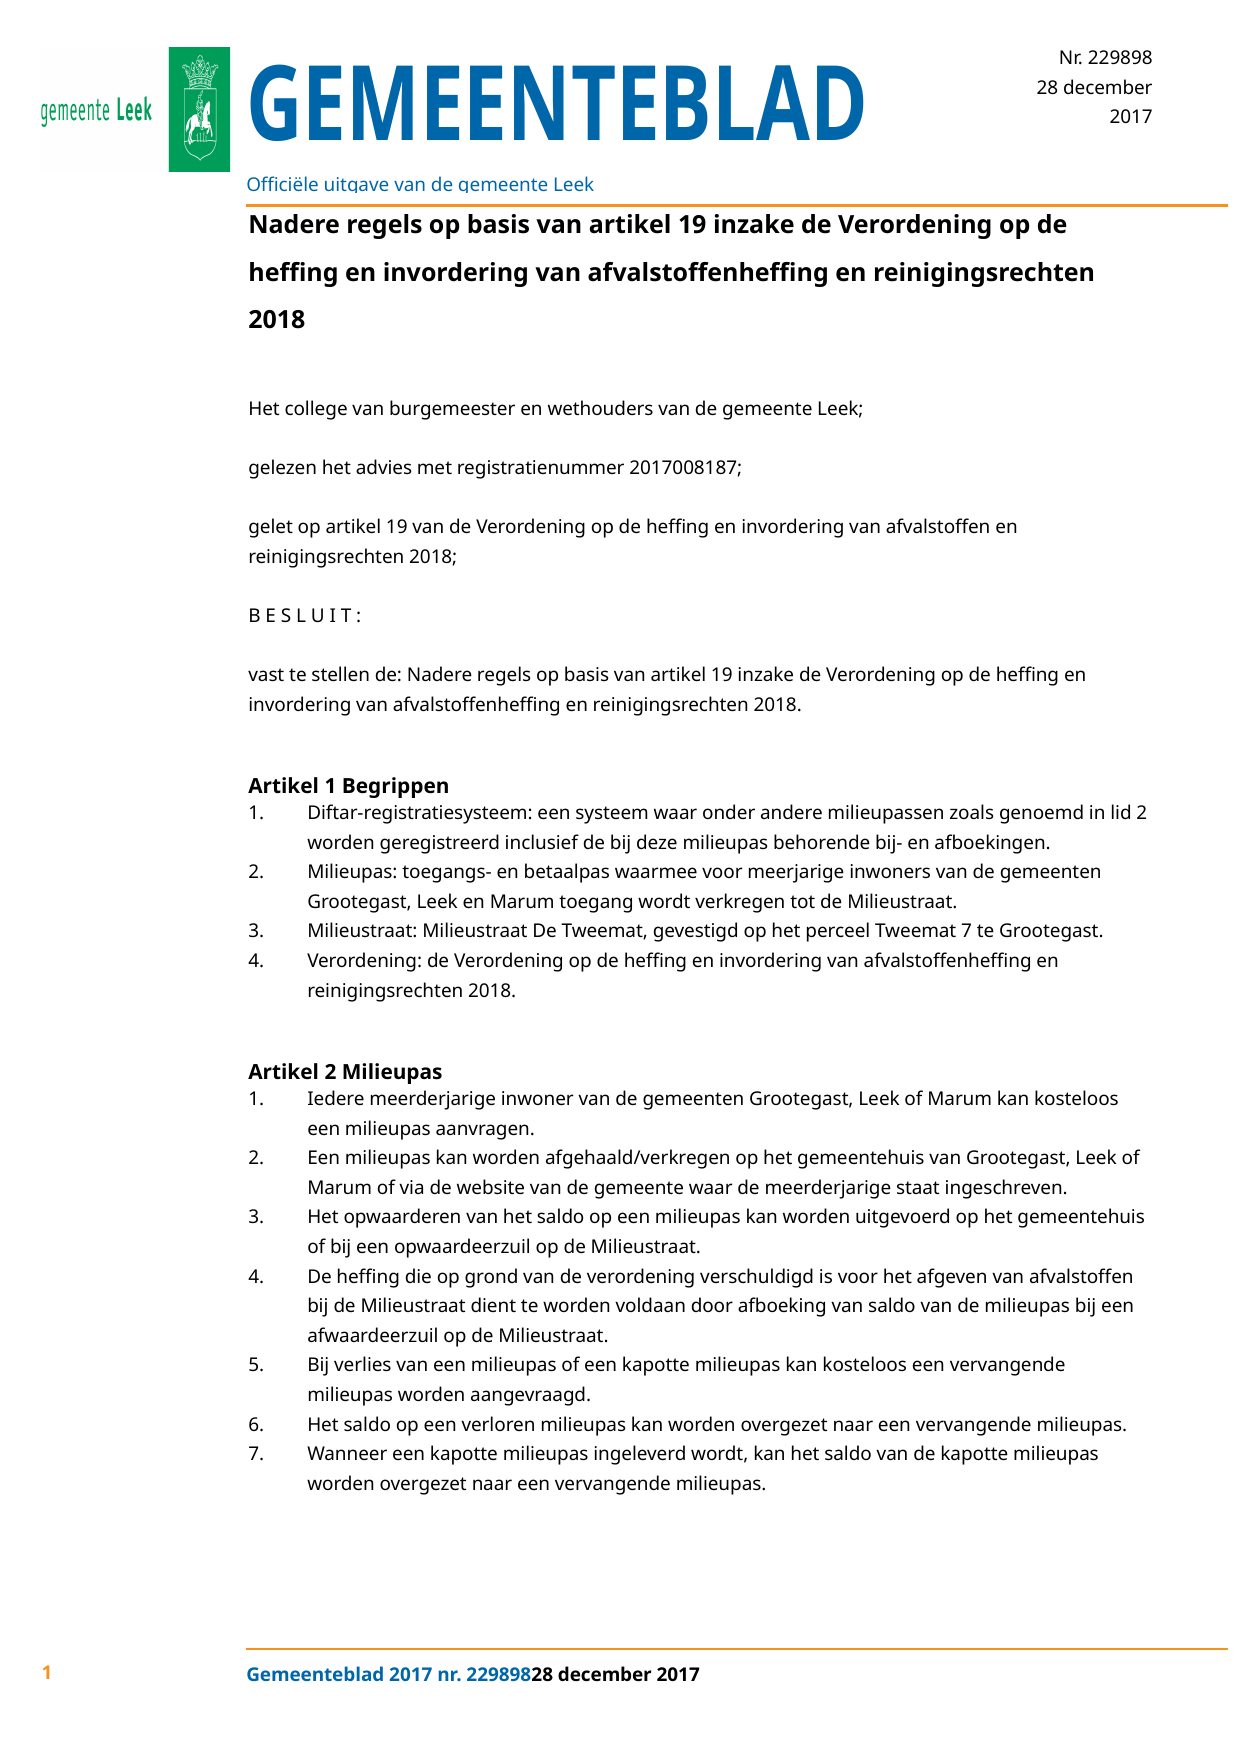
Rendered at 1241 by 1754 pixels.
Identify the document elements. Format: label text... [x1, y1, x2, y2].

picture [41, 47, 231, 172]
list Iedere meerderjarige inwoner van de gemeenten Grootegast, Leek of Marum kan kosteloos een milieupas aanvragen. [248, 1085, 1152, 1141]
text gelet op artikel 19 van de Verordening op de heffing en invordering van afvalstoffen en reinigingsrechten 2018; [248, 513, 1152, 569]
list Diftar-registratiesysteem: een systeem waar onder andere milieupassen zoals genoemd in lid 2 worden geregistreerd inclusief de bij deze milieupas behorende bij- en afboekingen. [248, 799, 1152, 855]
list Een milieupas kan worden afgehaald/verkregen op het gemeentehuis van Grootegast, Leek of Marum of via de website van de gemeente waar de meerderjarige staat ingeschreven. [248, 1144, 1152, 1200]
text Het college van burgemeester en wethouders van de gemeente Leek; [248, 395, 1152, 421]
list Milieustraat: Milieustraat De Tweemat, gevestigd op het perceel Tweemat 7 te Grootegast. [248, 918, 1152, 943]
text Artikel 1 Begrippen [248, 771, 1152, 799]
list Het opwaarderen van het saldo op een milieupas kan worden uitgevoerd op het gemeentehuis of bij een opwaardeerzuil op de Milieustraat. [248, 1204, 1152, 1259]
text vast te stellen de: Nadere regels op basis van artikel 19 inzake de Verordening op de heffing en invordering van afvalstoffenheffing en reinigingsrechten 2018. [248, 661, 1152, 717]
list Milieupas: toegangs- en betaalpas waarmee voor meerjarige inwoners van de gemeenten Grootegast, Leek en Marum toegang wordt verkregen tot de Milieustraat. [248, 858, 1152, 914]
list Wanneer een kapotte milieupas ingeleverd wordt, kan het saldo van de kapotte milieupas worden overgezet naar een vervangende milieupas. [248, 1440, 1152, 1496]
text B E S L U I T : [248, 602, 1152, 628]
list Het saldo op een verloren milieupas kan worden overgezet naar een vervangende milieupas. [248, 1411, 1152, 1436]
text Nadere regels op basis van artikel 19 inzake de Verordening op de heffing en invordering van afvalstoffenheffing en reinigingsrechten 2018 [248, 207, 1152, 336]
list Bij verlies van een milieupas of een kapotte milieupas kan kosteloos een vervangende milieupas worden aangevraagd. [248, 1352, 1152, 1407]
text Artikel 2 Milieupas [248, 1057, 1152, 1085]
list Verordening: de Verordening op de heffing en invordering van afvalstoffenheffing en reinigingsrechten 2018. [248, 947, 1152, 1003]
list De heffing die op grond van de verordening verschuldigd is voor het afgeven van afvalstoffen bij de Milieustraat dient te worden voldaan door afboeking van saldo van de milieupas bij een afwaardeerzuil op de Milieustraat. [248, 1263, 1152, 1348]
text gelezen het advies met registratienummer 2017008187; [248, 454, 1152, 480]
